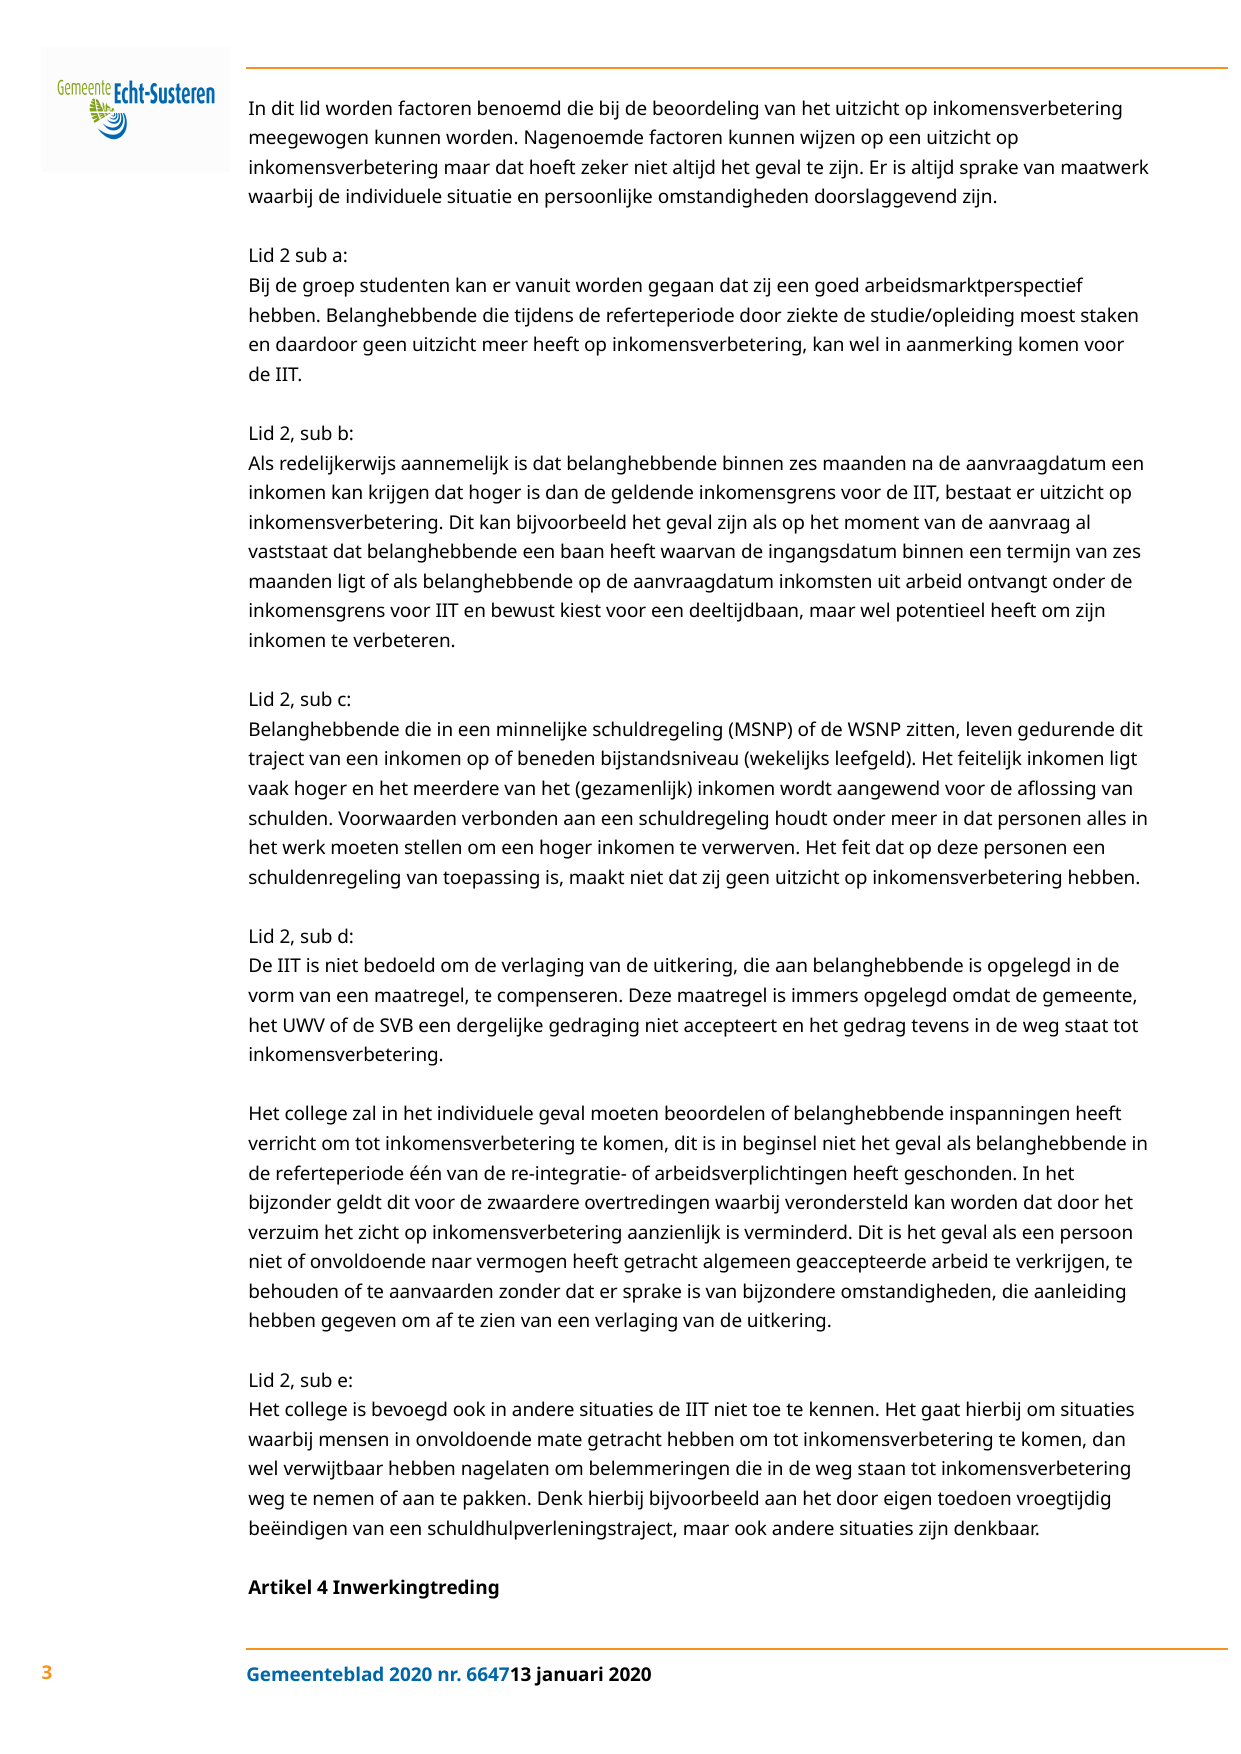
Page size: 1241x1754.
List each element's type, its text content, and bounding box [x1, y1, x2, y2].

text Lid 2, sub d: [248, 923, 1152, 949]
text Het college is bevoegd ook in andere situaties de IIT niet toe te kennen. Het gaat hierbij om situaties waarbij mensen in onvoldoende mate getracht hebben om tot inkomensverbetering te komen, dan wel verwijtbaar hebben nagelaten om belemmeringen die in de weg staan tot inkomensverbetering weg te nemen of aan te pakken. Denk hierbij bijvoorbeeld aan het door eigen toedoen vroegtijdig beëindigen van een schuldhulpverleningstraject, maar ook andere situaties zijn denkbaar. [248, 1396, 1152, 1541]
text Lid 2, sub b: [248, 420, 1152, 446]
text Bij de groep studenten kan er vanuit worden gegaan dat zij een goed arbeidsmarktperspectief hebben. Belanghebbende die tijdens de referteperiode door ziekte de studie/opleiding moest staken en daardoor geen uitzicht meer heeft op inkomensverbetering, kan wel in aanmerking komen voor de IIT. [248, 272, 1152, 387]
text De IIT is niet bedoeld om de verlaging van de uitkering, die aan belanghebbende is opgelegd in de vorm van een maatregel, te compenseren. Deze maatregel is immers opgelegd omdat de gemeente, het UWV of de SVB een dergelijke gedraging niet accepteert en het gedrag tevens in de weg staat tot inkomensverbetering. [248, 953, 1152, 1067]
text Lid 2 sub a: [248, 243, 1152, 268]
text Als redelijkerwijs aannemelijk is dat belanghebbende binnen zes maanden na de aanvraagdatum een inkomen kan krijgen dat hoger is dan de geldende inkomensgrens voor de IIT, bestaat er uitzicht op inkomensverbetering. Dit kan bijvoorbeeld het geval zijn als op het moment van de aanvraag al vaststaat dat belanghebbende een baan heeft waarvan de ingangsdatum binnen een termijn van zes maanden ligt of als belanghebbende op de aanvraagdatum inkomsten uit arbeid ontvangt onder de inkomensgrens voor IIT en bewust kiest voor een deeltijdbaan, maar wel potentieel heeft om zijn inkomen te verbeteren. [248, 450, 1152, 653]
text In dit lid worden factoren benoemd die bij de beoordeling van het uitzicht op inkomensverbetering meegewogen kunnen worden. Nagenoemde factoren kunnen wijzen op een uitzicht op inkomensverbetering maar dat hoeft zeker niet altijd het geval te zijn. Er is altijd sprake van maatwerk waarbij de individuele situatie en persoonlijke omstandigheden doorslaggevend zijn. [248, 95, 1152, 209]
text Belanghebbende die in een minnelijke schuldregeling (MSNP) of de WSNP zitten, leven gedurende dit traject van een inkomen op of beneden bijstandsniveau (wekelijks leefgeld). Het feitelijk inkomen ligt vaak hoger en het meerdere van het (gezamenlijk) inkomen wordt aangewend voor de aflossing van schulden. Voorwaarden verbonden aan een schuldregeling houdt onder meer in dat personen alles in het werk moeten stellen om een hoger inkomen te verwerven. Het feit dat op deze personen een schuldenregeling van toepassing is, maakt niet dat zij geen uitzicht op inkomensverbetering hebben. [248, 716, 1152, 890]
text Lid 2, sub e: [248, 1367, 1152, 1393]
text Artikel 4 Inwerkingtreding [248, 1574, 1152, 1600]
text Lid 2, sub c: [248, 686, 1152, 712]
text Het college zal in het individuele geval moeten beoordelen of belanghebbende inspanningen heeft verricht om tot inkomensverbetering te komen, dit is in beginsel niet het geval als belanghebbende in de referteperiode één van de re-integratie- of arbeidsverplichtingen heeft geschonden. In het bijzonder geldt dit voor de zwaardere overtredingen waarbij verondersteld kan worden dat door het verzuim het zicht op inkomensverbetering aanzienlijk is verminderd. Dit is het geval als een persoon niet of onvoldoende naar vermogen heeft getracht algemeen geaccepteerde arbeid te verkrijgen, te behouden of te aanvaarden zonder dat er sprake is van bijzondere omstandigheden, die aanleiding hebben gegeven om af te zien van een verlaging van de uitkering. [248, 1101, 1152, 1333]
picture [41, 47, 231, 172]
